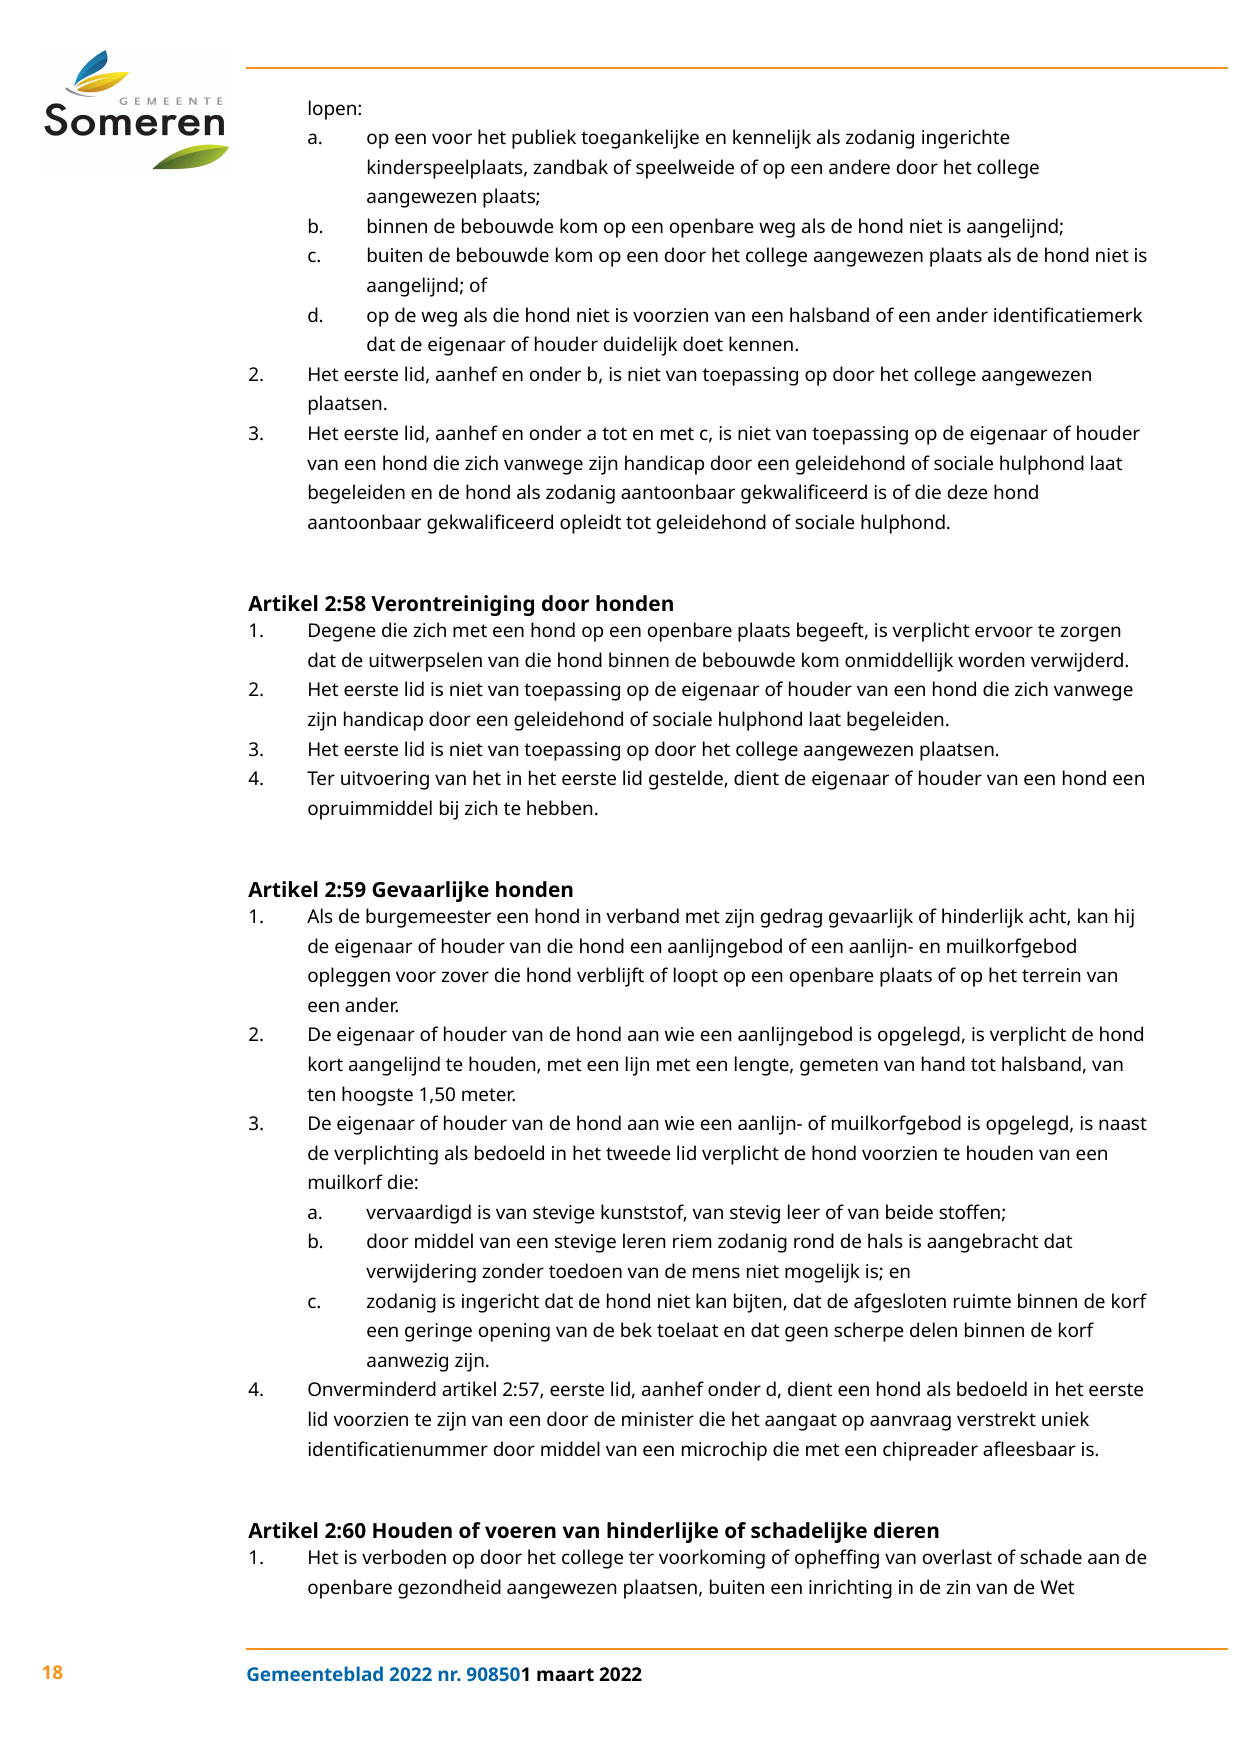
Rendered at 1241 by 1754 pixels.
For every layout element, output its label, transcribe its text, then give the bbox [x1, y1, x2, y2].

list Het eerste lid is niet van toepassing op de eigenaar of houder van een hond die zich vanwege zijn handicap door een geleidehond of sociale hulphond laat begeleiden. [248, 677, 1152, 732]
list Als de burgemeester een hond in verband met zijn gedrag gevaarlijk of hinderlijk acht, kan hij de eigenaar of houder van die hond een aanlijngebod of een aanlijn- en muilkorfgebod opleggen voor zover die hond verblijft of loopt op een openbare plaats of op het terrein van een ander. [248, 903, 1152, 1018]
list Ter uitvoering van het in het eerste lid gestelde, dient de eigenaar of houder van een hond een opruimmiddel bij zich te hebben. [248, 765, 1152, 821]
list op de weg als die hond niet is voorzien van een halsband of een ander identificatiemerk dat de eigenaar of houder duidelijk doet kennen. [307, 302, 1152, 357]
list De eigenaar of houder van de hond aan wie een aanlijn- of muilkorfgebod is opgelegd, is naast de verplichting als bedoeld in het tweede lid verplicht de hond voorzien te houden van een muilkorf die: [248, 1110, 1152, 1195]
list Onverminderd artikel 2:57, eerste lid, aanhef onder d, dient een hond als bedoeld in het eerste lid voorzien te zijn van een door de minister die het aangaat op aanvraag verstrekt uniek identificatienummer door middel van een microchip die met een chipreader afleesbaar is. [248, 1377, 1152, 1462]
list op een voor het publiek toegankelijke en kennelijk als zodanig ingerichte kinderspeelplaats, zandbak of speelweide of op een andere door het college aangewezen plaats; [307, 124, 1152, 209]
list Het eerste lid, aanhef en onder b, is niet van toepassing op door het college aangewezen plaatsen. [248, 361, 1152, 416]
list vervaardigd is van stevige kunststof, van stevig leer of van beide stoffen; [307, 1199, 1152, 1225]
list Het eerste lid is niet van toepassing op door het college aangewezen plaatsen. [248, 736, 1152, 761]
picture [41, 47, 231, 172]
list Het is verboden op door het college ter voorkoming of opheffing van overlast of schade aan de openbare gezondheid aangewezen plaatsen, buiten een inrichting in de zin van de Wet [248, 1544, 1152, 1599]
list door middel van een stevige leren riem zodanig rond de hals is aangebracht dat verwijdering zonder toedoen van de mens niet mogelijk is; en [307, 1229, 1152, 1284]
list lopen: [248, 95, 1152, 121]
list Degene die zich met een hond op een openbare plaats begeeft, is verplicht ervoor te zorgen dat de uitwerpselen van die hond binnen de bebouwde kom onmiddellijk worden verwijderd. [248, 617, 1152, 673]
list Het eerste lid, aanhef en onder a tot en met c, is niet van toepassing op de eigenaar of houder van een hond die zich vanwege zijn handicap door een geleidehond of sociale hulphond laat begeleiden en de hond als zodanig aantoonbaar gekwalificeerd is of die deze hond aantoonbaar gekwalificeerd opleidt tot geleidehond of sociale hulphond. [248, 420, 1152, 535]
list binnen de bebouwde kom op een openbare weg als de hond niet is aangelijnd; [307, 213, 1152, 239]
text Artikel 2:58 Verontreiniging door honden [248, 589, 1152, 617]
list buiten de bebouwde kom op een door het college aangewezen plaats als de hond niet is aangelijnd; of [307, 243, 1152, 298]
list zodanig is ingericht dat de hond niet kan bijten, dat de afgesloten ruimte binnen de korf een geringe opening van de bek toelaat en dat geen scherpe delen binnen de korf aanwezig zijn. [307, 1288, 1152, 1373]
list De eigenaar of houder van de hond aan wie een aanlijngebod is opgelegd, is verplicht de hond kort aangelijnd te houden, met een lijn met een lengte, gemeten van hand tot halsband, van ten hoogste 1,50 meter. [248, 1022, 1152, 1107]
text Artikel 2:60 Houden of voeren van hinderlijke of schadelijke dieren [248, 1516, 1152, 1544]
text Artikel 2:59 Gevaarlijke honden [248, 875, 1152, 903]
